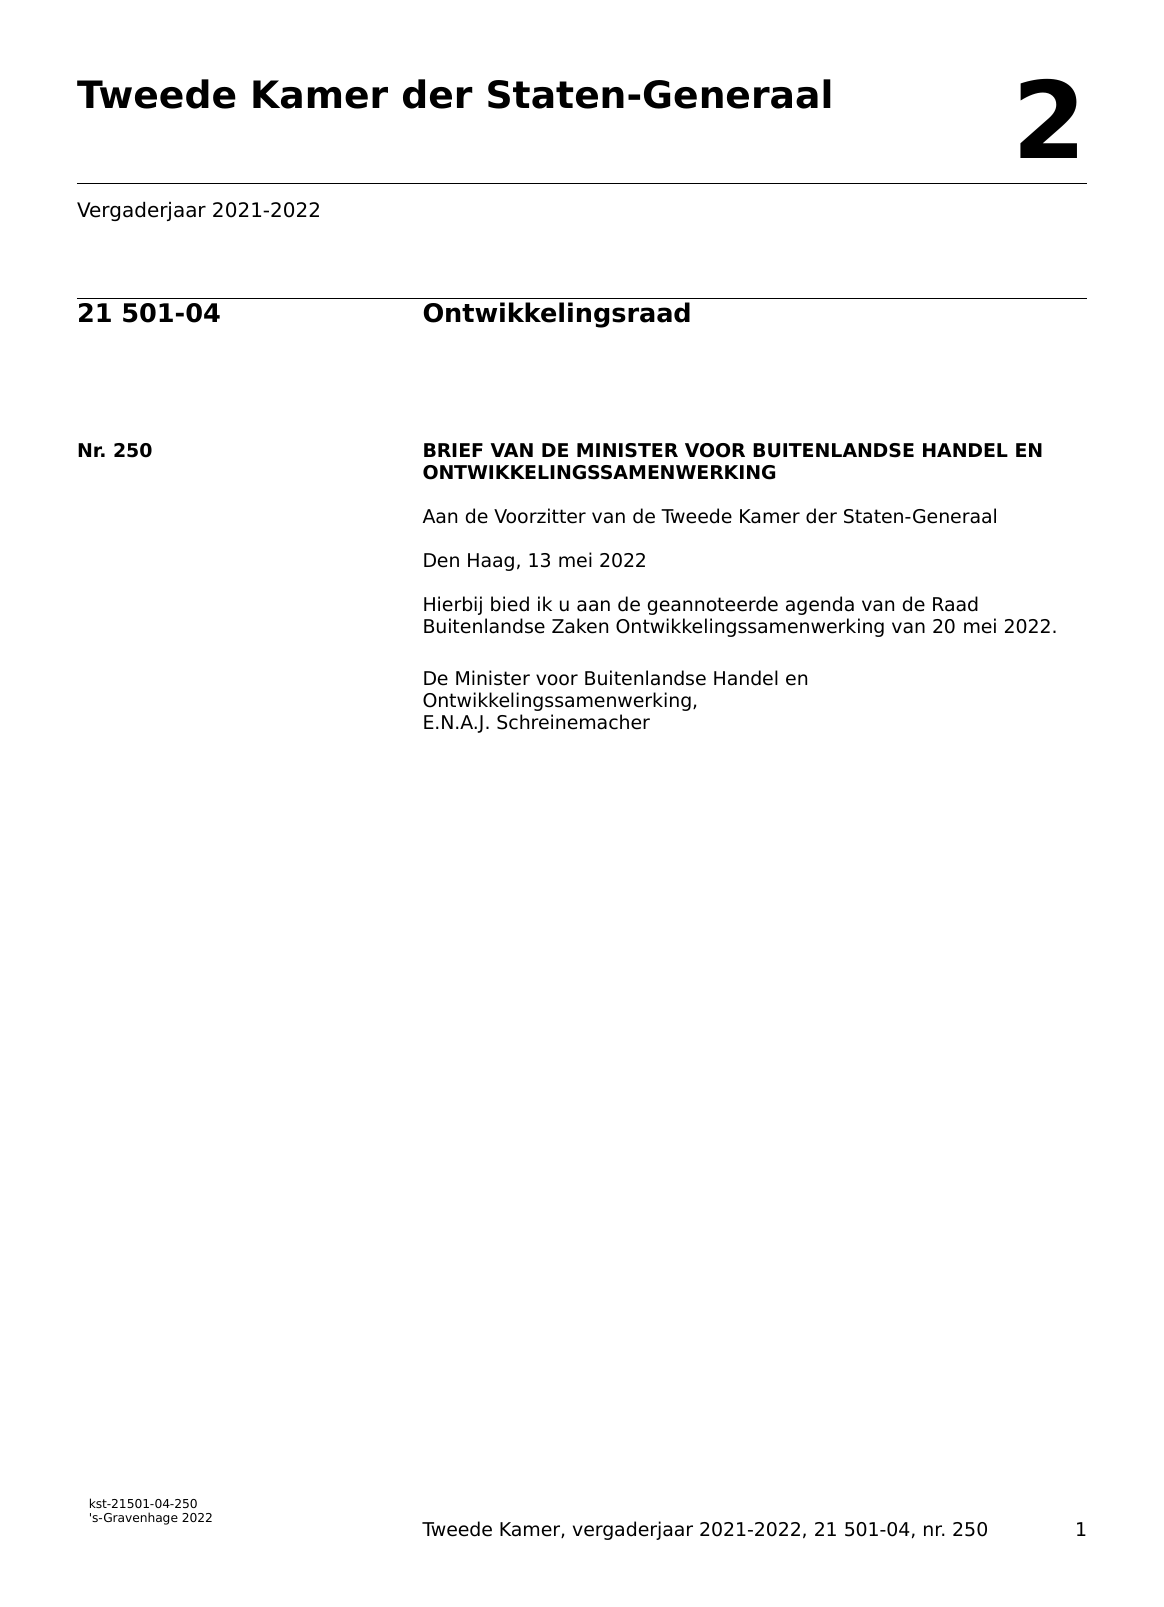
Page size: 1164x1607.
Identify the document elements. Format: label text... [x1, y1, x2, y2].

subtitle 21 501-04 Ontwikkelingsraad [77, 299, 1087, 329]
table_header 2 [886, 59, 1087, 183]
table_header Tweede Kamer der Staten-Generaal [77, 59, 886, 183]
text De Minister voor Buitenlandse Handel en Ontwikkelingssamenwerking, E.N.A.J. Schreinemacher [422, 668, 1087, 734]
text Den Haag, 13 mei 2022 [422, 550, 1087, 572]
text Aan de Voorzitter van de Tweede Kamer der Staten-Generaal [422, 506, 1087, 528]
text Hierbij bied ik u aan de geannoteerde agenda van de Raad Buitenlandse Zaken Ontwikkelingssamenwerking van 20 mei 2022. [422, 594, 1087, 638]
text 's-Gravenhage 2022 [88, 1511, 323, 1525]
subtitle Nr. 250 BRIEF VAN DE MINISTER VOOR BUITENLANDSE HANDEL EN ONTWIKKELINGSSAMENWERKING [77, 440, 1087, 484]
text kst-21501-04-250 [88, 1497, 323, 1511]
table_cell Vergaderjaar 2021-2022 [77, 184, 1087, 298]
